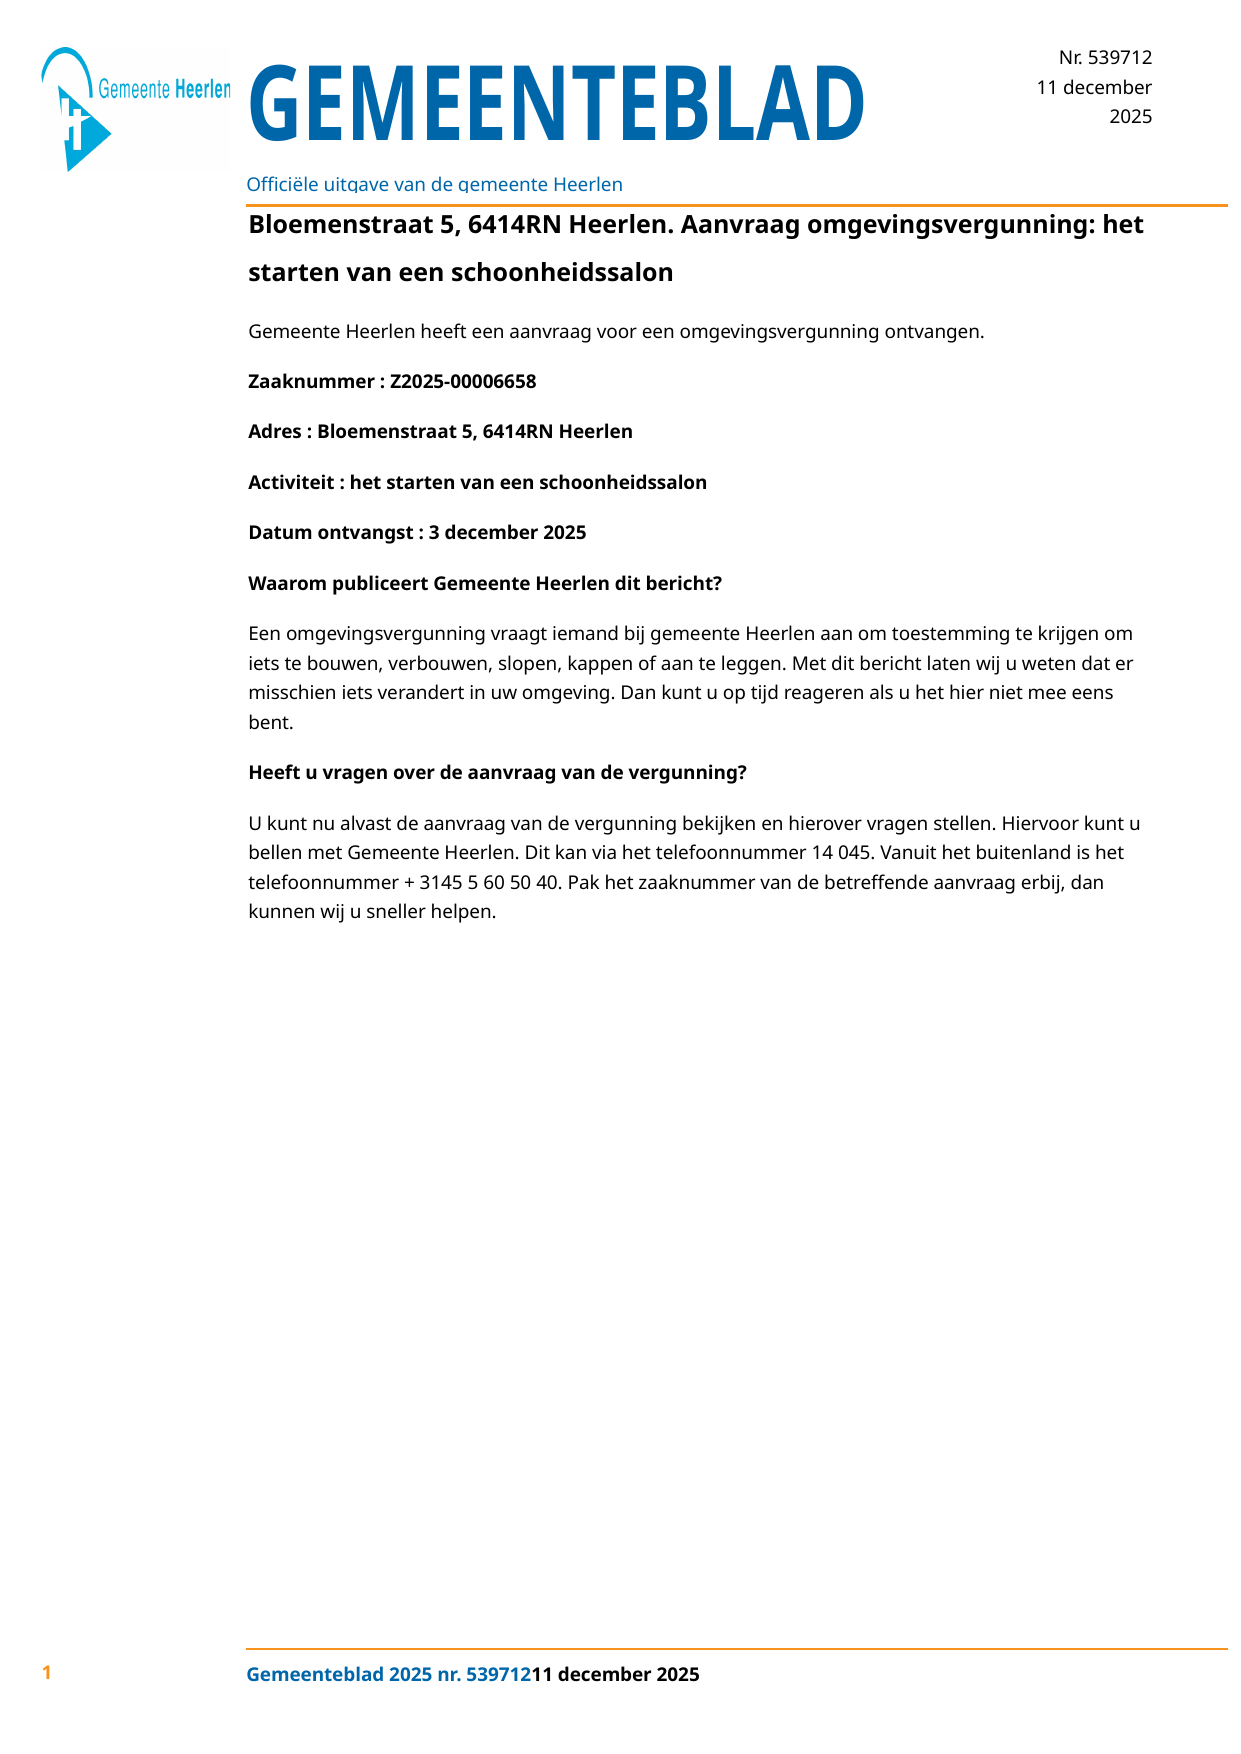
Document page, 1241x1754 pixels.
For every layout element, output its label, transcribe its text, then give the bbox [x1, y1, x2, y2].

text Gemeente Heerlen heeft een aanvraag voor een omgevingsvergunning ontvangen. [248, 318, 1152, 344]
text Adres : Bloemenstraat 5, 6414RN Heerlen [248, 419, 1152, 444]
text Activiteit : het starten van een schoonheidssalon [248, 469, 1152, 495]
picture [41, 47, 59, 70]
text Heeft u vragen over de aanvraag van de vergunning? [248, 759, 1152, 785]
text U kunt nu alvast de aanvraag van de vergunning bekijken en hierover vragen stellen. Hiervoor kunt u bellen met Gemeente Heerlen. Dit kan via het telefoonnummer 14 045. Vanuit het buitenland is het telefoonnummer + 3145 5 60 50 40. Pak het zaaknummer van de betreffende aanvraag erbij, dan kunnen wij u sneller helpen. [248, 810, 1152, 924]
picture [41, 47, 231, 172]
text Datum ontvangst : 3 december 2025 [248, 519, 1152, 545]
text Waarom publiceert Gemeente Heerlen dit bericht? [248, 570, 1152, 596]
text Een omgevingsvergunning vraagt iemand bij gemeente Heerlen aan om toestemming te krijgen om iets te bouwen, verbouwen, slopen, kappen of aan te leggen. Met dit bericht laten wij u weten dat er misschien iets verandert in uw omgeving. Dan kunt u op tijd reageren als u het hier niet mee eens bent. [248, 620, 1152, 735]
text Bloemenstraat 5, 6414RN Heerlen. Aanvraag omgevingsvergunning: het starten van een schoonheidssalon [248, 207, 1152, 288]
text Zaaknummer : Z2025-00006658 [248, 368, 1152, 394]
